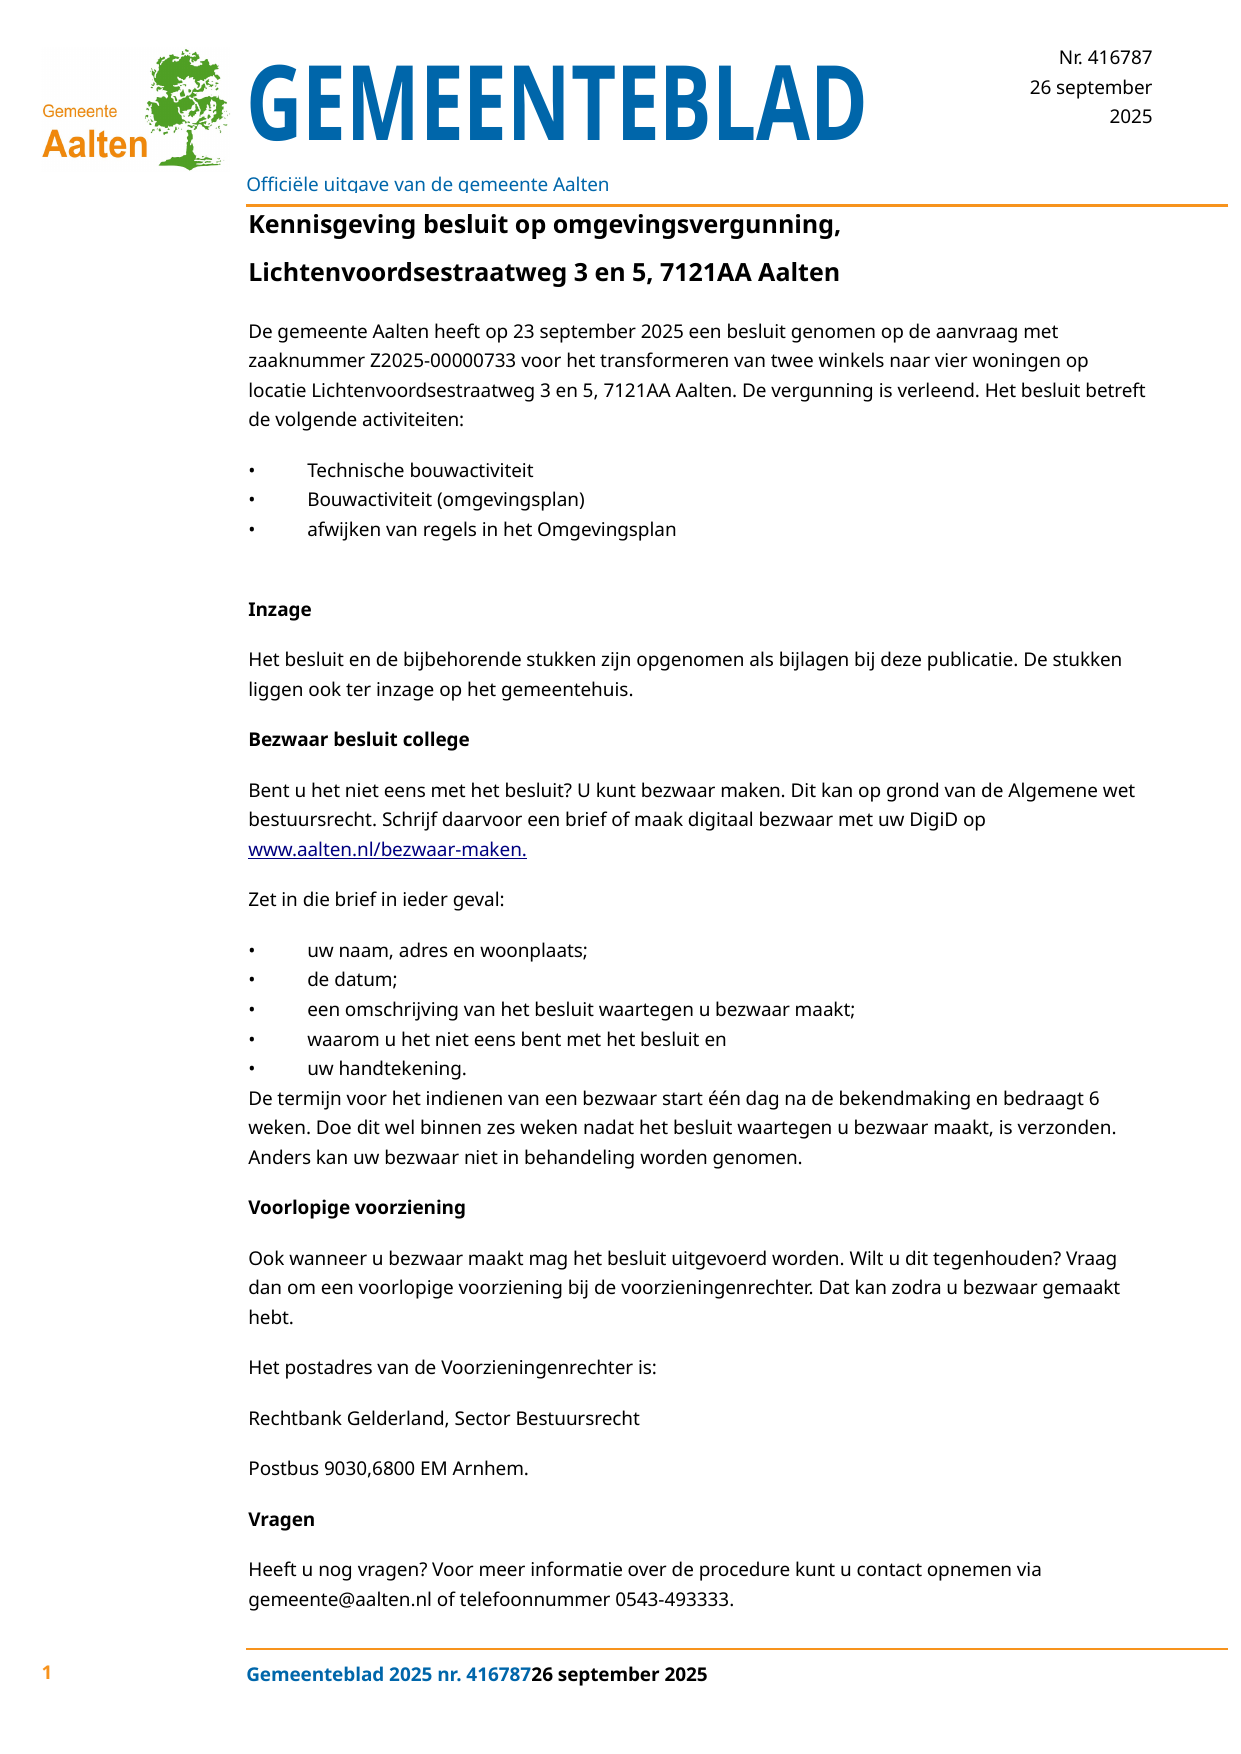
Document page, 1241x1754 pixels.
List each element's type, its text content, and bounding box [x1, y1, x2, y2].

list uw naam, adres en woonplaats; [248, 937, 1152, 963]
text Kennisgeving besluit op omgevingsvergunning, Lichtenvoordsestraatweg 3 en 5, 7121AA Aalten [248, 207, 1152, 288]
list Technische bouwactiviteit [248, 457, 1152, 483]
text Ook wanneer u bezwaar maakt mag het besluit uitgevoerd worden. Wilt u dit tegenhouden? Vraag dan om een voorlopige voorziening bij de voorzieningenrechter. Dat kan zodra u bezwaar gemaakt hebt. [248, 1245, 1152, 1330]
text Voorlopige voorziening [248, 1194, 1152, 1220]
text Postbus 9030,6800 EM Arnhem. [248, 1455, 1152, 1481]
list uw handtekening. [248, 1055, 1152, 1081]
picture [41, 47, 231, 172]
list de datum; [248, 967, 1152, 992]
text Vragen [248, 1506, 1152, 1532]
list Bouwactiviteit (omgevingsplan) [248, 487, 1152, 512]
text De gemeente Aalten heeft op 23 september 2025 een besluit genomen op de aanvraag met zaaknummer Z2025-00000733 voor het transformeren van twee winkels naar vier woningen op locatie Lichtenvoordsestraatweg 3 en 5, 7121AA Aalten. De vergunning is verleend. Het besluit betreft de volgende activiteiten: [248, 318, 1152, 432]
text Zet in die brief in ieder geval: [248, 887, 1152, 912]
list waarom u het niet eens bent met het besluit en [248, 1026, 1152, 1052]
text Heeft u nog vragen? Voor meer informatie over de procedure kunt u contact opnemen via gemeente@aalten.nl of telefoonnummer 0543-493333. [248, 1556, 1152, 1612]
text Rechtbank Gelderland, Sector Bestuursrecht [248, 1405, 1152, 1431]
text Inzage [248, 596, 1152, 622]
list een omschrijving van het besluit waartegen u bezwaar maakt; [248, 996, 1152, 1022]
text De termijn voor het indienen van een bezwaar start één dag na de bekendmaking en bedraagt 6 weken. Doe dit wel binnen zes weken nadat het besluit waartegen u bezwaar maakt, is verzonden. Anders kan uw bezwaar niet in behandeling worden genomen. [248, 1085, 1152, 1170]
text Bent u het niet eens met het besluit? U kunt bezwaar maken. Dit kan op grond van de Algemene wet bestuursrecht. Schrijf daarvoor een brief of maak digitaal bezwaar met uw DigiD op www.aalten.nl/bezwaar-maken. [248, 777, 1152, 862]
text Het postadres van de Voorzieningenrechter is: [248, 1354, 1152, 1380]
list afwijken van regels in het Omgevingsplan [248, 516, 1152, 542]
text Bezwaar besluit college [248, 727, 1152, 752]
text Het besluit en de bijbehorende stukken zijn opgenomen als bijlagen bij deze publicatie. De stukken liggen ook ter inzage op het gemeentehuis. [248, 647, 1152, 702]
